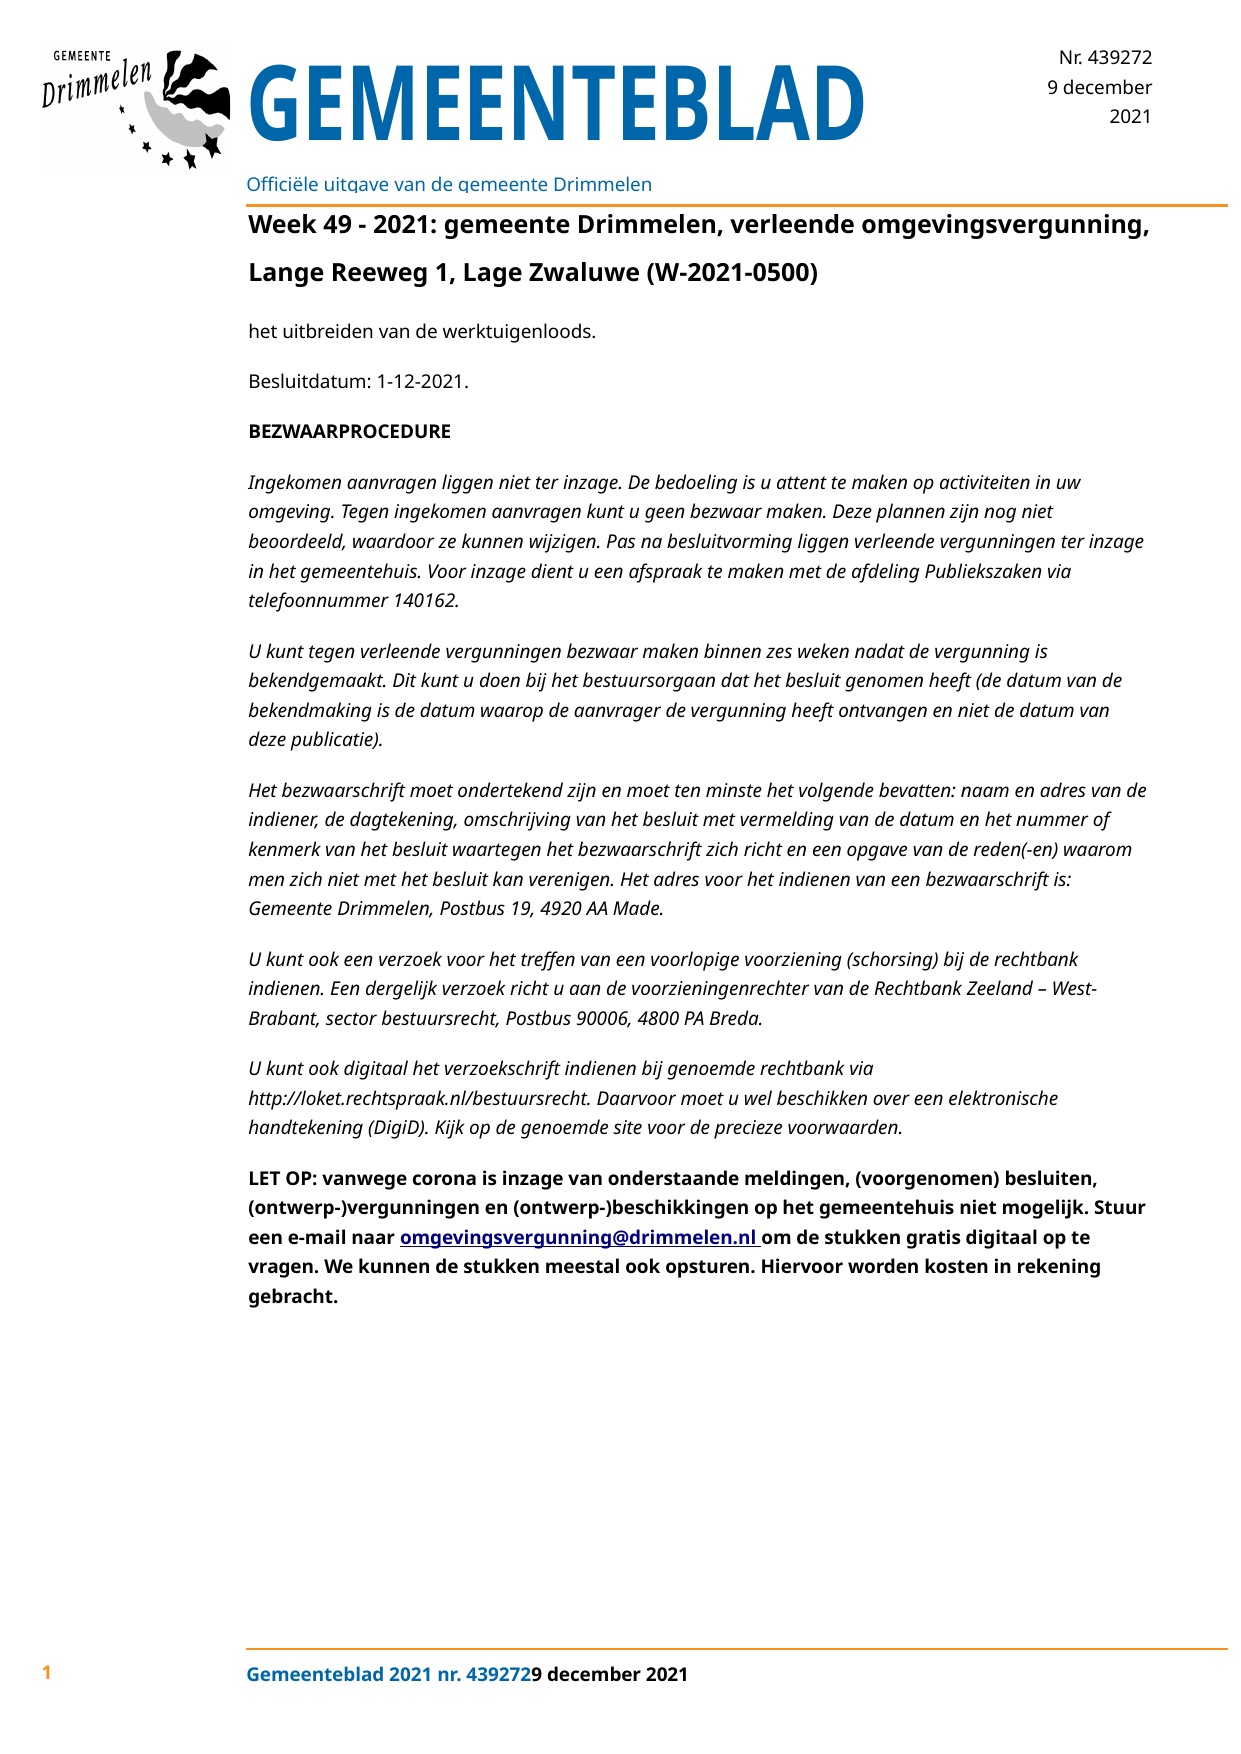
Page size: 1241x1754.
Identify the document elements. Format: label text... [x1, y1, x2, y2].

text BEZWAARPROCEDURE [248, 419, 1152, 444]
text LET OP: vanwege corona is inzage van onderstaande meldingen, (voorgenomen) besluiten, (ontwerp-)vergunningen en (ontwerp-)beschikkingen op het gemeentehuis niet mogelijk. Stuur een e-mail naar omgevingsvergunning@drimmelen.nl om de stukken gratis digitaal op te vragen. We kunnen de stukken meestal ook opsturen. Hiervoor worden kosten in rekening gebracht. [248, 1165, 1152, 1309]
text Ingekomen aanvragen liggen niet ter inzage. De bedoeling is u attent te maken op activiteiten in uw omgeving. Tegen ingekomen aanvragen kunt u geen bezwaar maken. Deze plannen zijn nog niet beoordeeld, waardoor ze kunnen wijzigen. Pas na besluitvorming liggen verleende vergunningen ter inzage in het gemeentehuis. Voor inzage dient u een afspraak te maken met de afdeling Publiekszaken via telefoonnummer 140162. [248, 469, 1152, 613]
text Week 49 - 2021: gemeente Drimmelen, verleende omgevingsvergunning, Lange Reeweg 1, Lage Zwaluwe (W-2021-0500) [248, 207, 1152, 288]
text Besluitdatum: 1-12-2021. [248, 368, 1152, 394]
text U kunt tegen verleende vergunningen bezwaar maken binnen zes weken nadat de vergunning is bekendgemaakt. Dit kunt u doen bij het bestuursorgaan dat het besluit genomen heeft (de datum van de bekendmaking is de datum waarop de aanvrager de vergunning heeft ontvangen en niet de datum van deze publicatie). [248, 638, 1152, 752]
picture [41, 47, 231, 172]
text U kunt ook digitaal het verzoekschrift indienen bij genoemde rechtbank via http://loket.rechtspraak.nl/bestuursrecht. Daarvoor moet u wel beschikken over een elektronische handtekening (DigiD). Kijk op de genoemde site voor de precieze voorwaarden. [248, 1055, 1152, 1140]
text het uitbreiden van de werktuigenloods. [248, 318, 1152, 344]
text U kunt ook een verzoek voor het treffen van een voorlopige voorziening (schorsing) bij de rechtbank indienen. Een dergelijk verzoek richt u aan de voorzieningenrechter van de Rechtbank Zeeland – West-Brabant, sector bestuursrecht, Postbus 90006, 4800 PA Breda. [248, 946, 1152, 1031]
text Het bezwaarschrift moet ondertekend zijn en moet ten minste het volgende bevatten: naam en adres van de indiener, de dagtekening, omschrijving van het besluit met vermelding van de datum en het nummer of kenmerk van het besluit waartegen het bezwaarschrift zich richt en een opgave van de reden(-en) waarom men zich niet met het besluit kan verenigen. Het adres voor het indienen van een bezwaarschrift is: Gemeente Drimmelen, Postbus 19, 4920 AA Made. [248, 777, 1152, 921]
